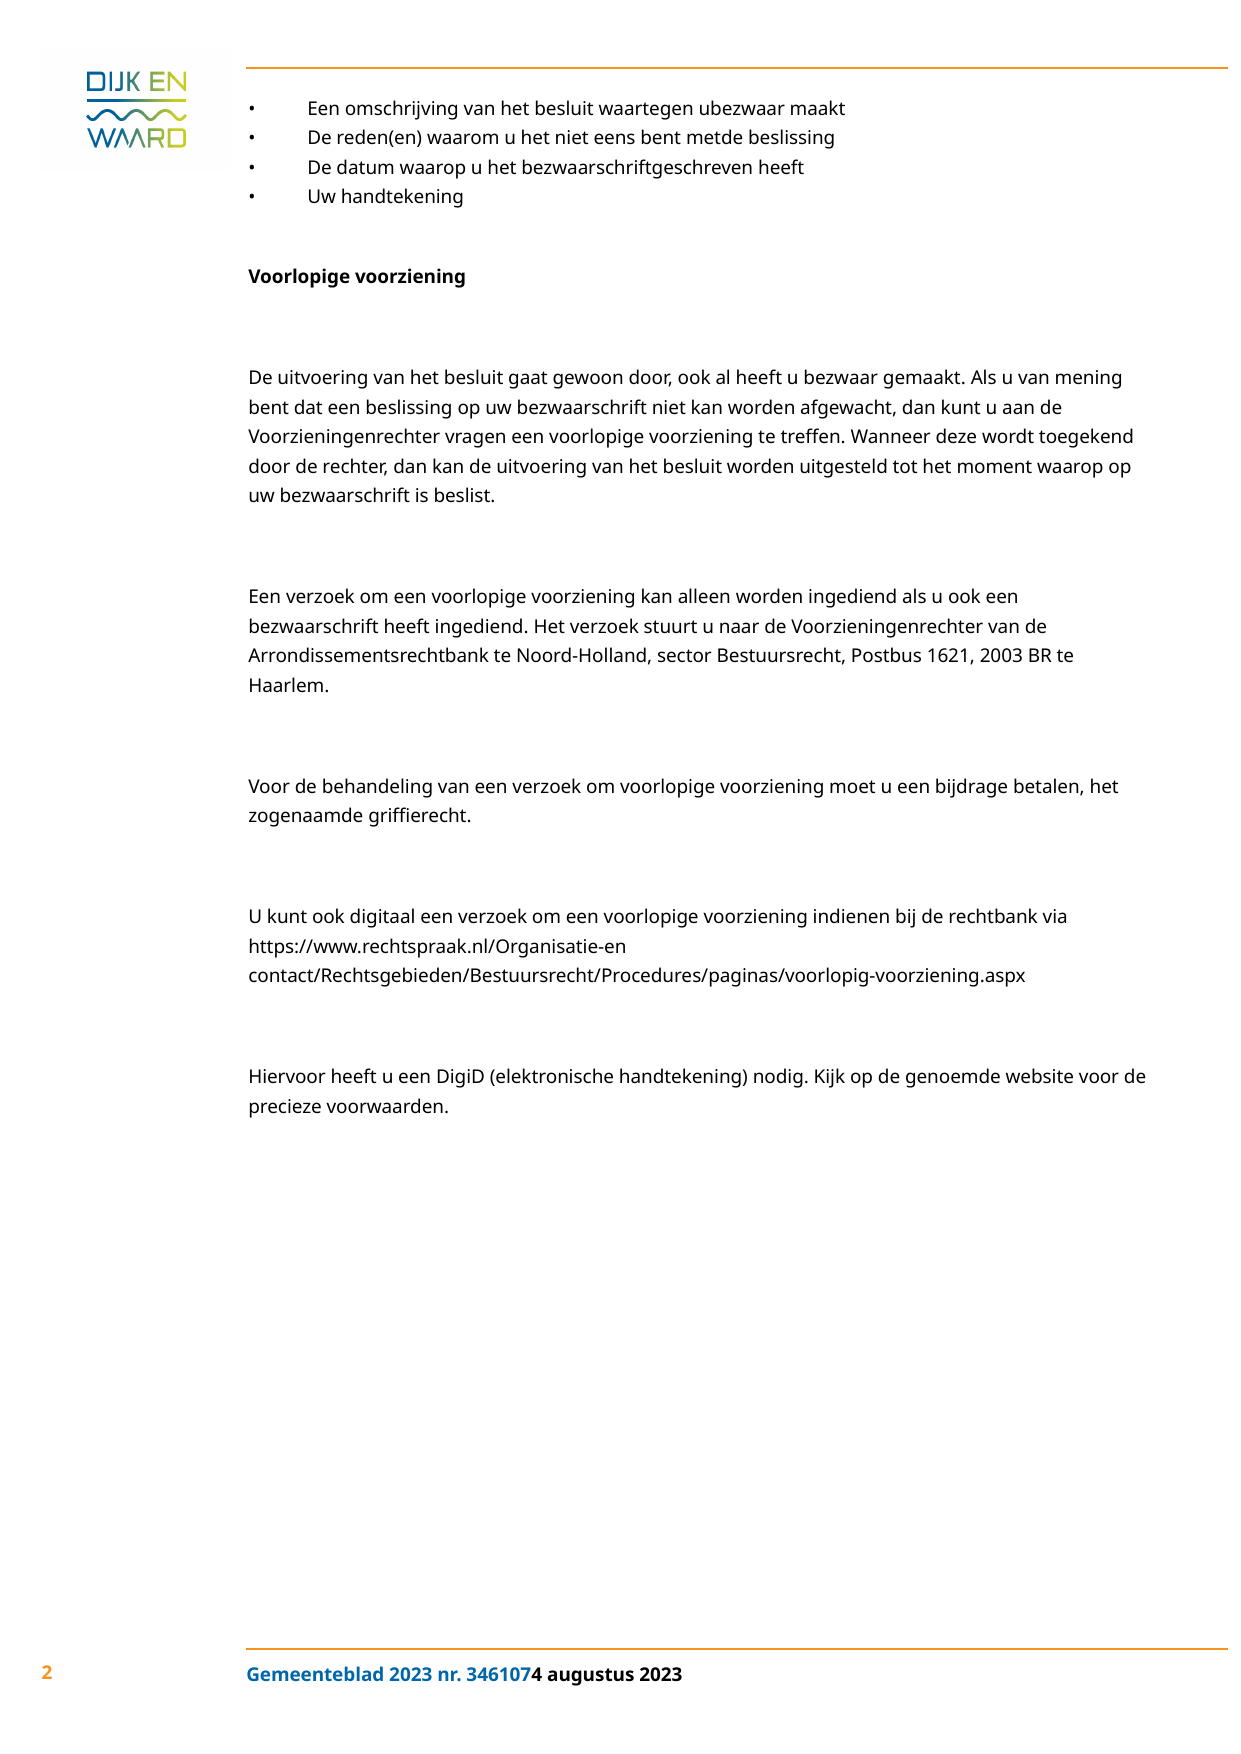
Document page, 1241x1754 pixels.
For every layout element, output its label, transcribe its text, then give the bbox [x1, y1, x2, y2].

picture [41, 47, 231, 172]
text Een verzoek om een voorlopige voorziening kan alleen worden ingediend als u ook een bezwaarschrift heeft ingediend. Het verzoek stuurt u naar de Voorzieningenrechter van de Arrondissementsrechtbank te Noord-Holland, sector Bestuursrecht, Postbus 1621, 2003 BR te Haarlem. [248, 583, 1152, 698]
list De reden(en) waarom u het niet eens bent metde beslissing [248, 124, 1152, 150]
list Uw handtekening [248, 183, 1152, 209]
list Een omschrijving van het besluit waartegen ubezwaar maakt [248, 95, 1152, 121]
text Voor de behandeling van een verzoek om voorlopige voorziening moet u een bijdrage betalen, het zogenaamde griffierecht. [248, 773, 1152, 828]
list De datum waarop u het bezwaarschriftgeschreven heeft [248, 154, 1152, 180]
text De uitvoering van het besluit gaat gewoon door, ook al heeft u bezwaar gemaakt. Als u van mening bent dat een beslissing op uw bezwaarschrift niet kan worden afgewacht, dan kunt u aan de Voorzieningenrechter vragen een voorlopige voorziening te treffen. Wanneer deze wordt toegekend door de rechter, dan kan de uitvoering van het besluit worden uitgesteld tot het moment waarop op uw bezwaarschrift is beslist. [248, 364, 1152, 508]
text U kunt ook digitaal een verzoek om een voorlopige voorziening indienen bij de rechtbank via https://www.rechtspraak.nl/Organisatie-en contact/Rechtsgebieden/Bestuursrecht/Procedures/paginas/voorlopig-voorziening.aspx [248, 903, 1152, 988]
text Voorlopige voorziening [248, 263, 1152, 289]
text Hiervoor heeft u een DigiD (elektronische handtekening) nodig. Kijk op de genoemde website voor de precieze voorwaarden. [248, 1063, 1152, 1119]
